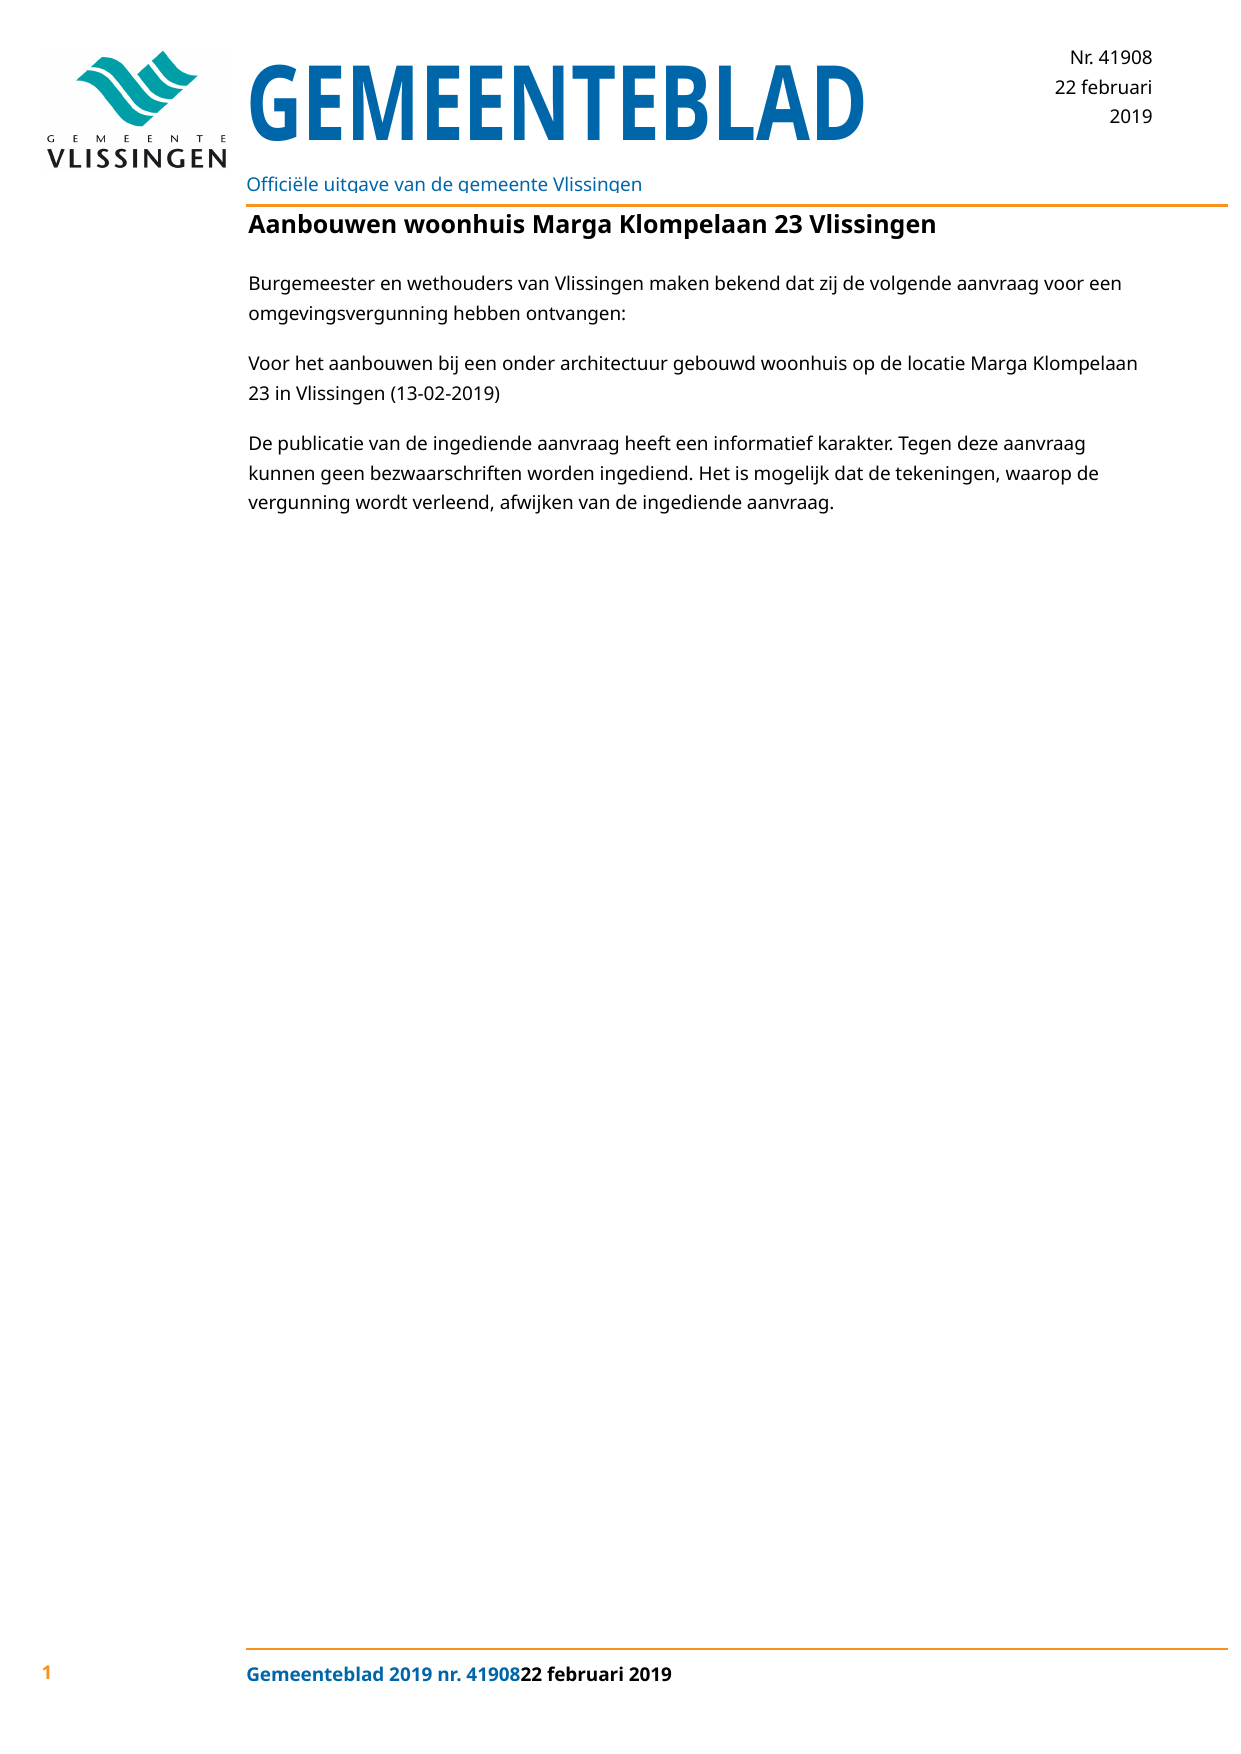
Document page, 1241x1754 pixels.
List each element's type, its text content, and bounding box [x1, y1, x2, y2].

text Aanbouwen woonhuis Marga Klompelaan 23 Vlissingen [248, 207, 1152, 241]
text Voor het aanbouwen bij een onder architectuur gebouwd woonhuis op de locatie Marga Klompelaan 23 in Vlissingen (13-02-2019) [248, 350, 1152, 406]
picture [41, 47, 231, 172]
text Burgemeester en wethouders van Vlissingen maken bekend dat zij de volgende aanvraag voor een omgevingsvergunning hebben ontvangen: [248, 270, 1152, 326]
text De publicatie van de ingediende aanvraag heeft een informatief karakter. Tegen deze aanvraag kunnen geen bezwaarschriften worden ingediend. Het is mogelijk dat de tekeningen, waarop de vergunning wordt verleend, afwijken van de ingediende aanvraag. [248, 430, 1152, 515]
